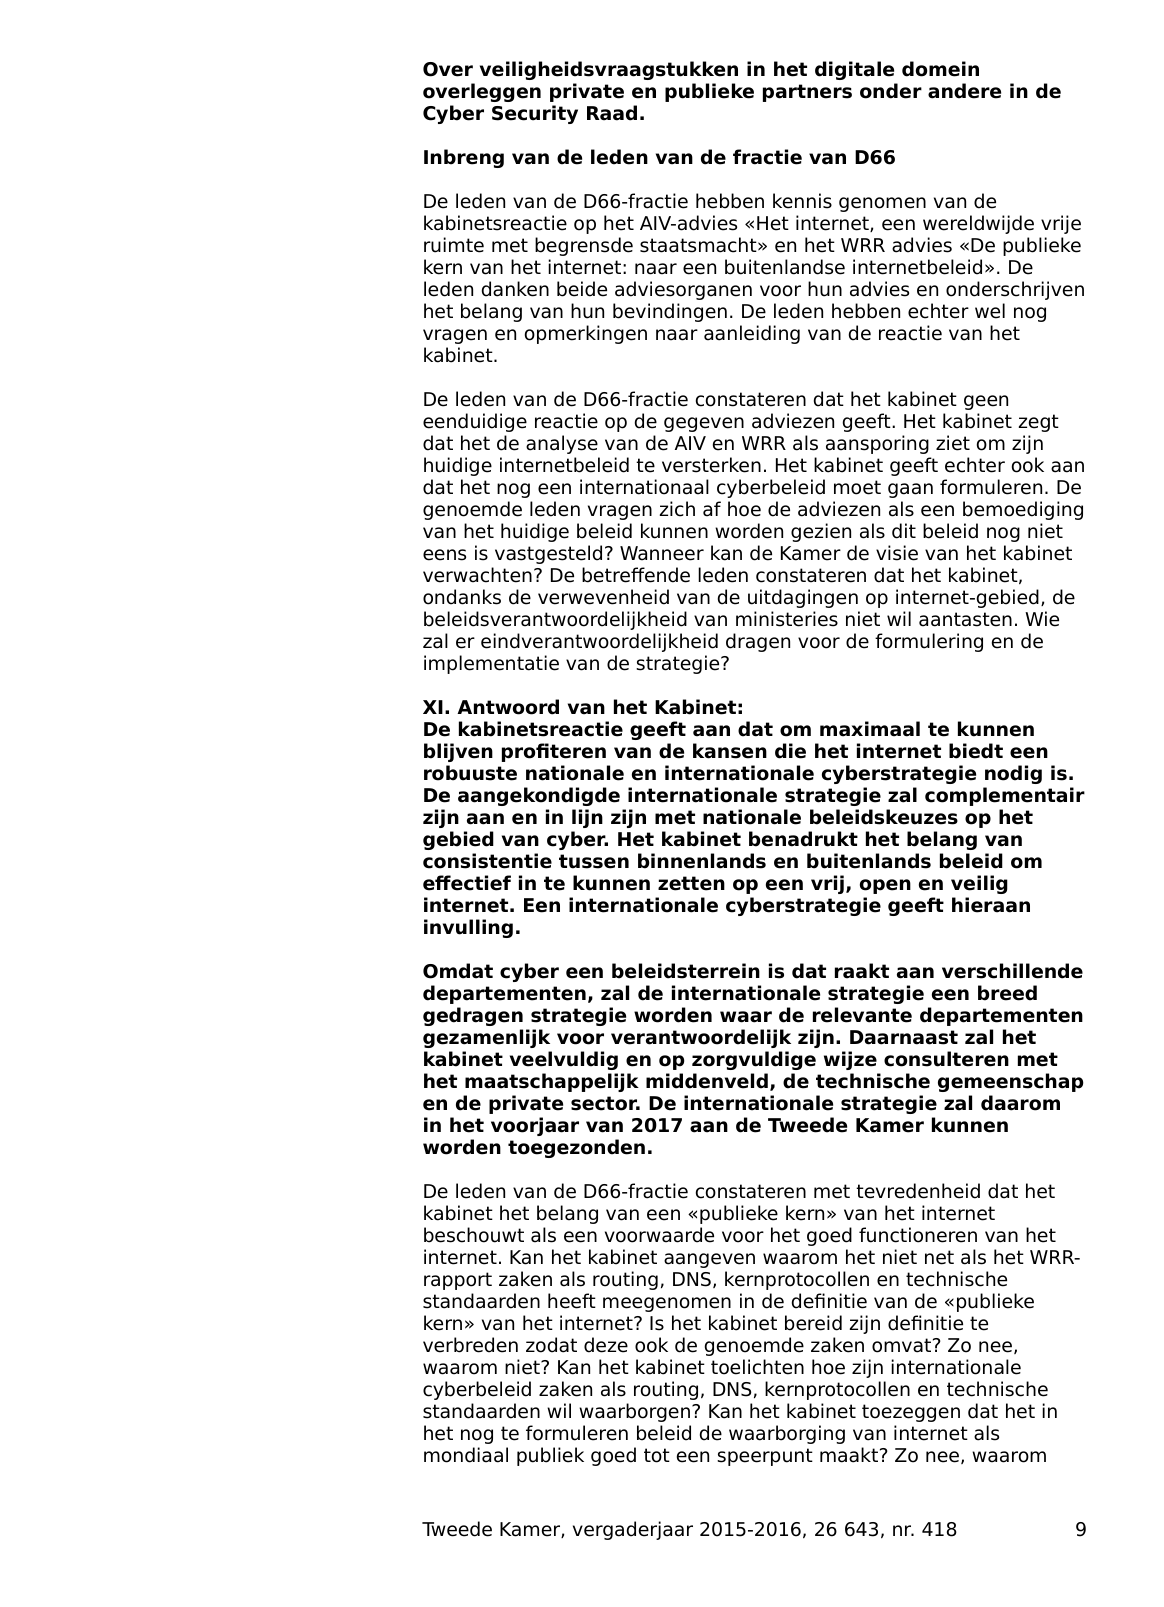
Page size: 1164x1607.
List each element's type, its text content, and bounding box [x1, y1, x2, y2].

text De leden van de D66-fractie constateren dat het kabinet geen eenduidige reactie op de gegeven adviezen geeft. Het kabinet zegt dat het de analyse van de AIV en WRR als aansporing ziet om zijn huidige internetbeleid te versterken. Het kabinet geeft echter ook aan dat het nog een internationaal cyberbeleid moet gaan formuleren. De genoemde leden vragen zich af hoe de adviezen als een bemoediging van het huidige beleid kunnen worden gezien als dit beleid nog niet eens is vastgesteld? Wanneer kan de Kamer de visie van het kabinet verwachten? De betreffende leden constateren dat het kabinet, ondanks de verwevenheid van de uitdagingen op internet-gebied, de beleidsverantwoordelijkheid van ministeries niet wil aantasten. Wie zal er eindverantwoordelijkheid dragen voor de formulering en de implementatie van de strategie? [422, 389, 1087, 675]
subtitle Inbreng van de leden van de fractie van D66 [422, 147, 1087, 169]
text XI. Antwoord van het Kabinet: [422, 697, 1087, 719]
text De leden van de D66-fractie constateren met tevredenheid dat het kabinet het belang van een «publieke kern» van het internet beschouwt als een voorwaarde voor het goed functioneren van het internet. Kan het kabinet aangeven waarom het niet net als het WRR-rapport zaken als routing, DNS, kernprotocollen en technische standaarden heeft meegenomen in de definitie van de «publieke kern» van het internet? Is het kabinet bereid zijn definitie te verbreden zodat deze ook de genoemde zaken omvat? Zo nee, waarom niet? Kan het kabinet toelichten hoe zijn internationale cyberbeleid zaken als routing, DNS, kernprotocollen en technische standaarden wil waarborgen? Kan het kabinet toezeggen dat het in het nog te formuleren beleid de waarborging van internet als mondiaal publiek goed tot een speerpunt maakt? Zo nee, waarom [422, 1181, 1087, 1467]
text Over veiligheidsvraagstukken in het digitale domein overleggen private en publieke partners onder andere in de Cyber Security Raad. [422, 59, 1087, 125]
text Omdat cyber een beleidsterrein is dat raakt aan verschillende departementen, zal de internationale strategie een breed gedragen strategie worden waar de relevante departementen gezamenlijk voor verantwoordelijk zijn. Daarnaast zal het kabinet veelvuldig en op zorgvuldige wijze consulteren met het maatschappelijk middenveld, de technische gemeenschap en de private sector. De internationale strategie zal daarom in het voorjaar van 2017 aan de Tweede Kamer kunnen worden toegezonden. [422, 961, 1087, 1159]
text De leden van de D66-fractie hebben kennis genomen van de kabinetsreactie op het AIV-advies «Het internet, een wereldwijde vrije ruimte met begrensde staatsmacht» en het WRR advies «De publieke kern van het internet: naar een buitenlandse internetbeleid». De leden danken beide adviesorganen voor hun advies en onderschrijven het belang van hun bevindingen. De leden hebben echter wel nog vragen en opmerkingen naar aanleiding van de reactie van het kabinet. [422, 191, 1087, 367]
text De kabinetsreactie geeft aan dat om maximaal te kunnen blijven profiteren van de kansen die het internet biedt een robuuste nationale en internationale cyberstrategie nodig is. De aangekondigde internationale strategie zal complementair zijn aan en in lijn zijn met nationale beleidskeuzes op het gebied van cyber. Het kabinet benadrukt het belang van consistentie tussen binnenlands en buitenlands beleid om effectief in te kunnen zetten op een vrij, open en veilig internet. Een internationale cyberstrategie geeft hieraan invulling. [422, 719, 1087, 939]
